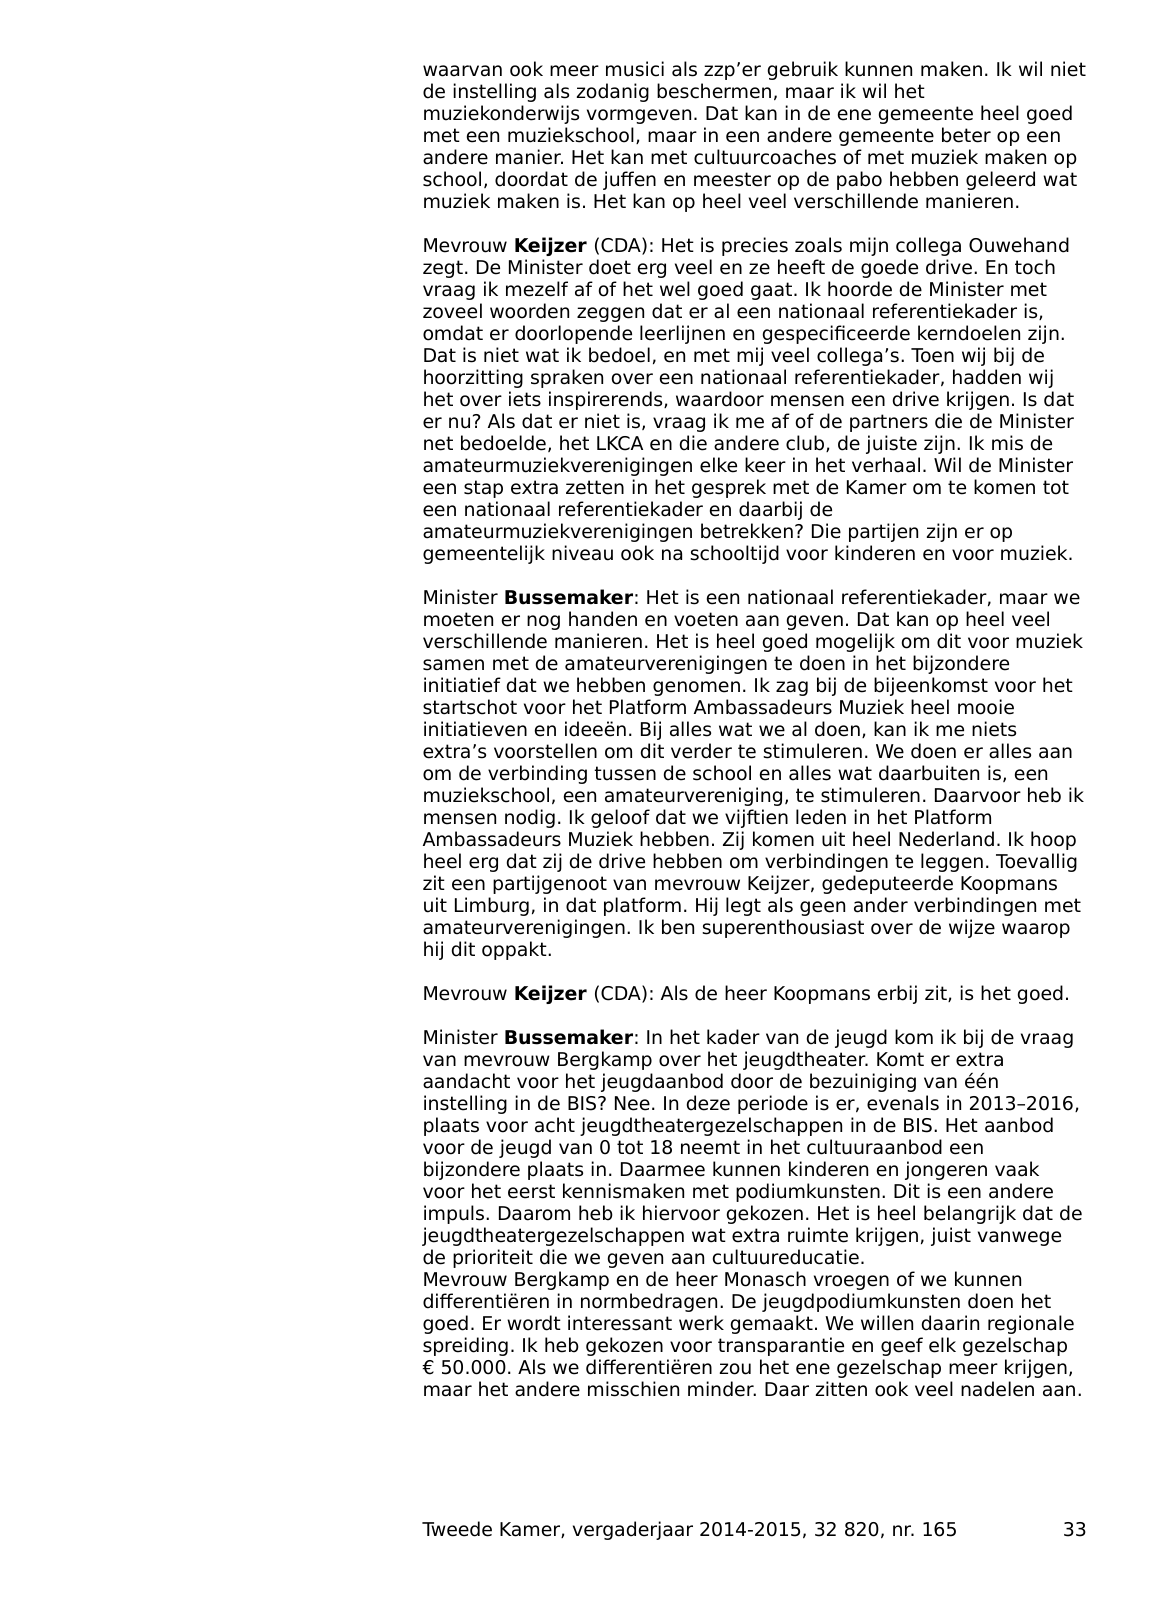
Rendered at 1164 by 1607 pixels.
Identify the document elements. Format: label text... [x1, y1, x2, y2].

text Minister Bussemaker: In het kader van de jeugd kom ik bij de vraag van mevrouw Bergkamp over het jeugdtheater. Komt er extra aandacht voor het jeugdaanbod door de bezuiniging van één instelling in de BIS? Nee. In deze periode is er, evenals in 2013–2016, plaats voor acht jeugdtheatergezelschappen in de BIS. Het aanbod voor de jeugd van 0 tot 18 neemt in het cultuuraanbod een bijzondere plaats in. Daarmee kunnen kinderen en jongeren vaak voor het eerst kennismaken met podiumkunsten. Dit is een andere impuls. Daarom heb ik hiervoor gekozen. Het is heel belangrijk dat de jeugdtheatergezelschappen wat extra ruimte krijgen, juist vanwege de prioriteit die we geven aan cultuureducatie. [422, 1027, 1087, 1269]
text Mevrouw Keijzer (CDA): Als de heer Koopmans erbij zit, is het goed. [422, 983, 1087, 1005]
text Minister Bussemaker: Het is een nationaal referentiekader, maar we moeten er nog handen en voeten aan geven. Dat kan op heel veel verschillende manieren. Het is heel goed mogelijk om dit voor muziek samen met de amateurverenigingen te doen in het bijzondere initiatief dat we hebben genomen. Ik zag bij de bijeenkomst voor het startschot voor het Platform Ambassadeurs Muziek heel mooie initiatieven en ideeën. Bij alles wat we al doen, kan ik me niets extra’s voorstellen om dit verder te stimuleren. We doen er alles aan om de verbinding tussen de school en alles wat daarbuiten is, een muziekschool, een amateurvereniging, te stimuleren. Daarvoor heb ik mensen nodig. Ik geloof dat we vijftien leden in het Platform Ambassadeurs Muziek hebben. Zij komen uit heel Nederland. Ik hoop heel erg dat zij de drive hebben om verbindingen te leggen. Toevallig zit een partijgenoot van mevrouw Keijzer, gedeputeerde Koopmans uit Limburg, in dat platform. Hij legt als geen ander verbindingen met amateurverenigingen. Ik ben superenthousiast over de wijze waarop hij dit oppakt. [422, 587, 1087, 961]
text Mevrouw Keijzer (CDA): Het is precies zoals mijn collega Ouwehand zegt. De Minister doet erg veel en ze heeft de goede drive. En toch vraag ik mezelf af of het wel goed gaat. Ik hoorde de Minister met zoveel woorden zeggen dat er al een nationaal referentiekader is, omdat er doorlopende leerlijnen en gespecificeerde kerndoelen zijn. Dat is niet wat ik bedoel, en met mij veel collega’s. Toen wij bij de hoorzitting spraken over een nationaal referentiekader, hadden wij het over iets inspirerends, waardoor mensen een drive krijgen. Is dat er nu? Als dat er niet is, vraag ik me af of de partners die de Minister net bedoelde, het LKCA en die andere club, de juiste zijn. Ik mis de amateurmuziekverenigingen elke keer in het verhaal. Wil de Minister een stap extra zetten in het gesprek met de Kamer om te komen tot een nationaal referentiekader en daarbij de amateurmuziekverenigingen betrekken? Die partijen zijn er op gemeentelijk niveau ook na schooltijd voor kinderen en voor muziek. [422, 235, 1087, 565]
text waarvan ook meer musici als zzp’er gebruik kunnen maken. Ik wil niet de instelling als zodanig beschermen, maar ik wil het muziekonderwijs vormgeven. Dat kan in de ene gemeente heel goed met een muziekschool, maar in een andere gemeente beter op een andere manier. Het kan met cultuurcoaches of met muziek maken op school, doordat de juffen en meester op de pabo hebben geleerd wat muziek maken is. Het kan op heel veel verschillende manieren. [422, 59, 1087, 213]
text Mevrouw Bergkamp en de heer Monasch vroegen of we kunnen differentiëren in normbedragen. De jeugdpodiumkunsten doen het goed. Er wordt interessant werk gemaakt. We willen daarin regionale spreiding. Ik heb gekozen voor transparantie en geef elk gezelschap € 50.000. Als we differentiëren zou het ene gezelschap meer krijgen, maar het andere misschien minder. Daar zitten ook veel nadelen aan. [422, 1269, 1087, 1401]
